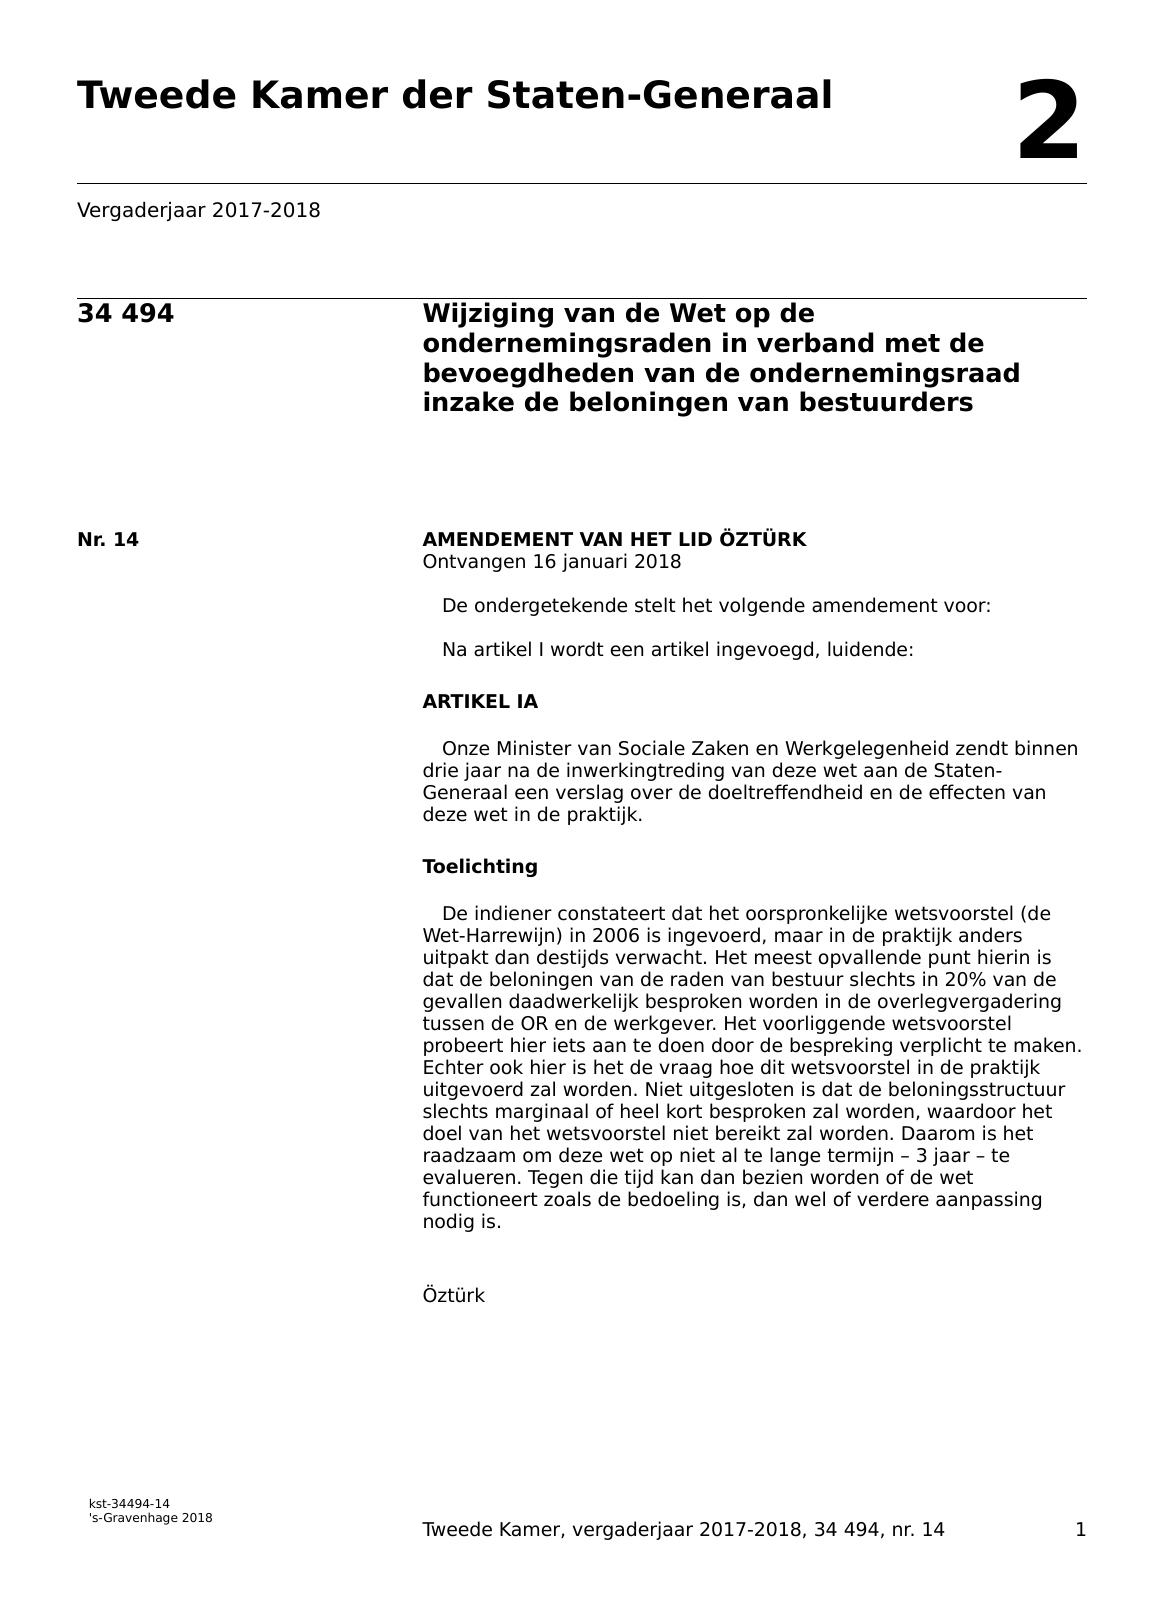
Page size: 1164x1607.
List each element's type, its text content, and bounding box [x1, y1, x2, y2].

table_header Tweede Kamer der Staten-Generaal [77, 59, 886, 183]
table_cell Vergaderjaar 2017-2018 [77, 184, 1087, 298]
text Ontvangen 16 januari 2018 [422, 551, 1087, 573]
text Na artikel I wordt een artikel ingevoegd, luidende: [422, 639, 1087, 661]
text De indiener constateert dat het oorspronkelijke wetsvoorstel (de Wet-Harrewijn) in 2006 is ingevoerd, maar in de praktijk anders uitpakt dan destijds verwacht. Het meest opvallende punt hierin is dat de beloningen van de raden van bestuur slechts in 20% van de gevallen daadwerkelijk besproken worden in de overlegvergadering tussen de OR en de werkgever. Het voorliggende wetsvoorstel probeert hier iets aan te doen door de bespreking verplicht te maken. Echter ook hier is het de vraag hoe dit wetsvoorstel in de praktijk uitgevoerd zal worden. Niet uitgesloten is dat de beloningsstructuur slechts marginaal of heel kort besproken zal worden, waardoor het doel van het wetsvoorstel niet bereikt zal worden. Daarom is het raadzaam om deze wet op niet al te lange termijn – 3 jaar – te evalueren. Tegen die tijd kan dan bezien worden of de wet functioneert zoals de bedoeling is, dan wel of verdere aanpassing nodig is. [422, 903, 1087, 1233]
text Öztürk [422, 1263, 1087, 1307]
text kst-34494-14 [88, 1497, 323, 1511]
text De ondergetekende stelt het volgende amendement voor: [422, 595, 1087, 617]
text 's-Gravenhage 2018 [88, 1511, 323, 1525]
text Onze Minister van Sociale Zaken en Werkgelegenheid zendt binnen drie jaar na de inwerkingtreding van deze wet aan de Staten-Generaal een verslag over de doeltreffendheid en de effecten van deze wet in de praktijk. [422, 738, 1087, 826]
table_header 2 [886, 59, 1087, 183]
subtitle Nr. 14 AMENDEMENT VAN HET LID ÖZTÜRK [77, 529, 1087, 551]
subtitle Toelichting [422, 856, 1087, 878]
subtitle 34 494 Wijziging van de Wet op de ondernemingsraden in verband met de bevoegdheden van de ondernemingsraad inzake de beloningen van bestuurders [77, 299, 1087, 418]
subtitle ARTIKEL IA [422, 691, 1087, 713]
